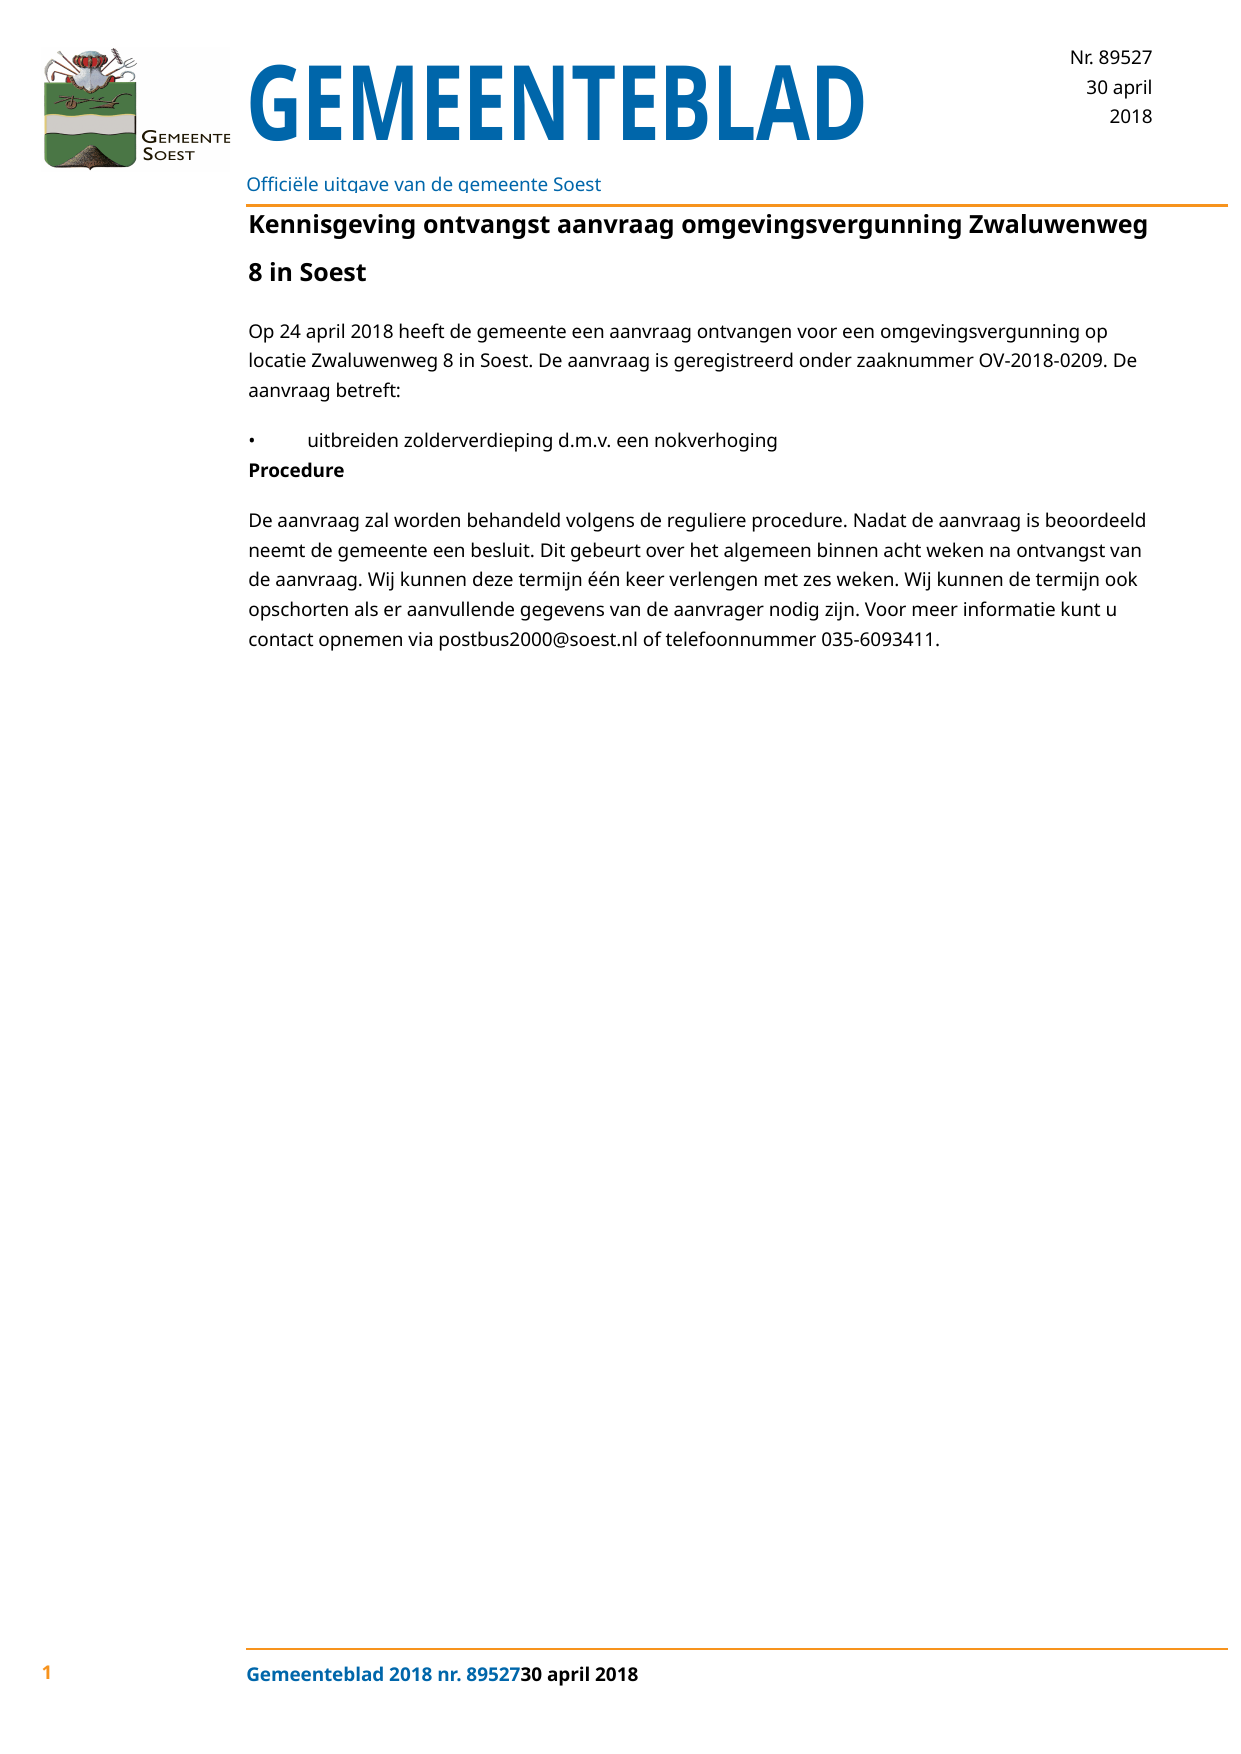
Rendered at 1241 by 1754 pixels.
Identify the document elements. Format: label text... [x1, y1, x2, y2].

text Kennisgeving ontvangst aanvraag omgevingsvergunning Zwaluwenweg 8 in Soest [248, 207, 1152, 288]
text De aanvraag zal worden behandeld volgens de reguliere procedure. Nadat de aanvraag is beoordeeld neemt de gemeente een besluit. Dit gebeurt over het algemeen binnen acht weken na ontvangst van de aanvraag. Wij kunnen deze termijn één keer verlengen met zes weken. Wij kunnen de termijn ook opschorten als er aanvullende gegevens van de aanvrager nodig zijn. Voor meer informatie kunt u contact opnemen via postbus2000@soest.nl of telefoonnummer 035-6093411. [248, 507, 1152, 652]
text Op 24 april 2018 heeft de gemeente een aanvraag ontvangen voor een omgevingsvergunning op locatie Zwaluwenweg 8 in Soest. De aanvraag is geregistreerd onder zaaknummer OV-2018-0209. De aanvraag betreft: [248, 318, 1152, 403]
text Procedure [248, 457, 1152, 483]
picture [41, 47, 231, 172]
list uitbreiden zolderverdieping d.m.v. een nokverhoging [248, 427, 1152, 453]
